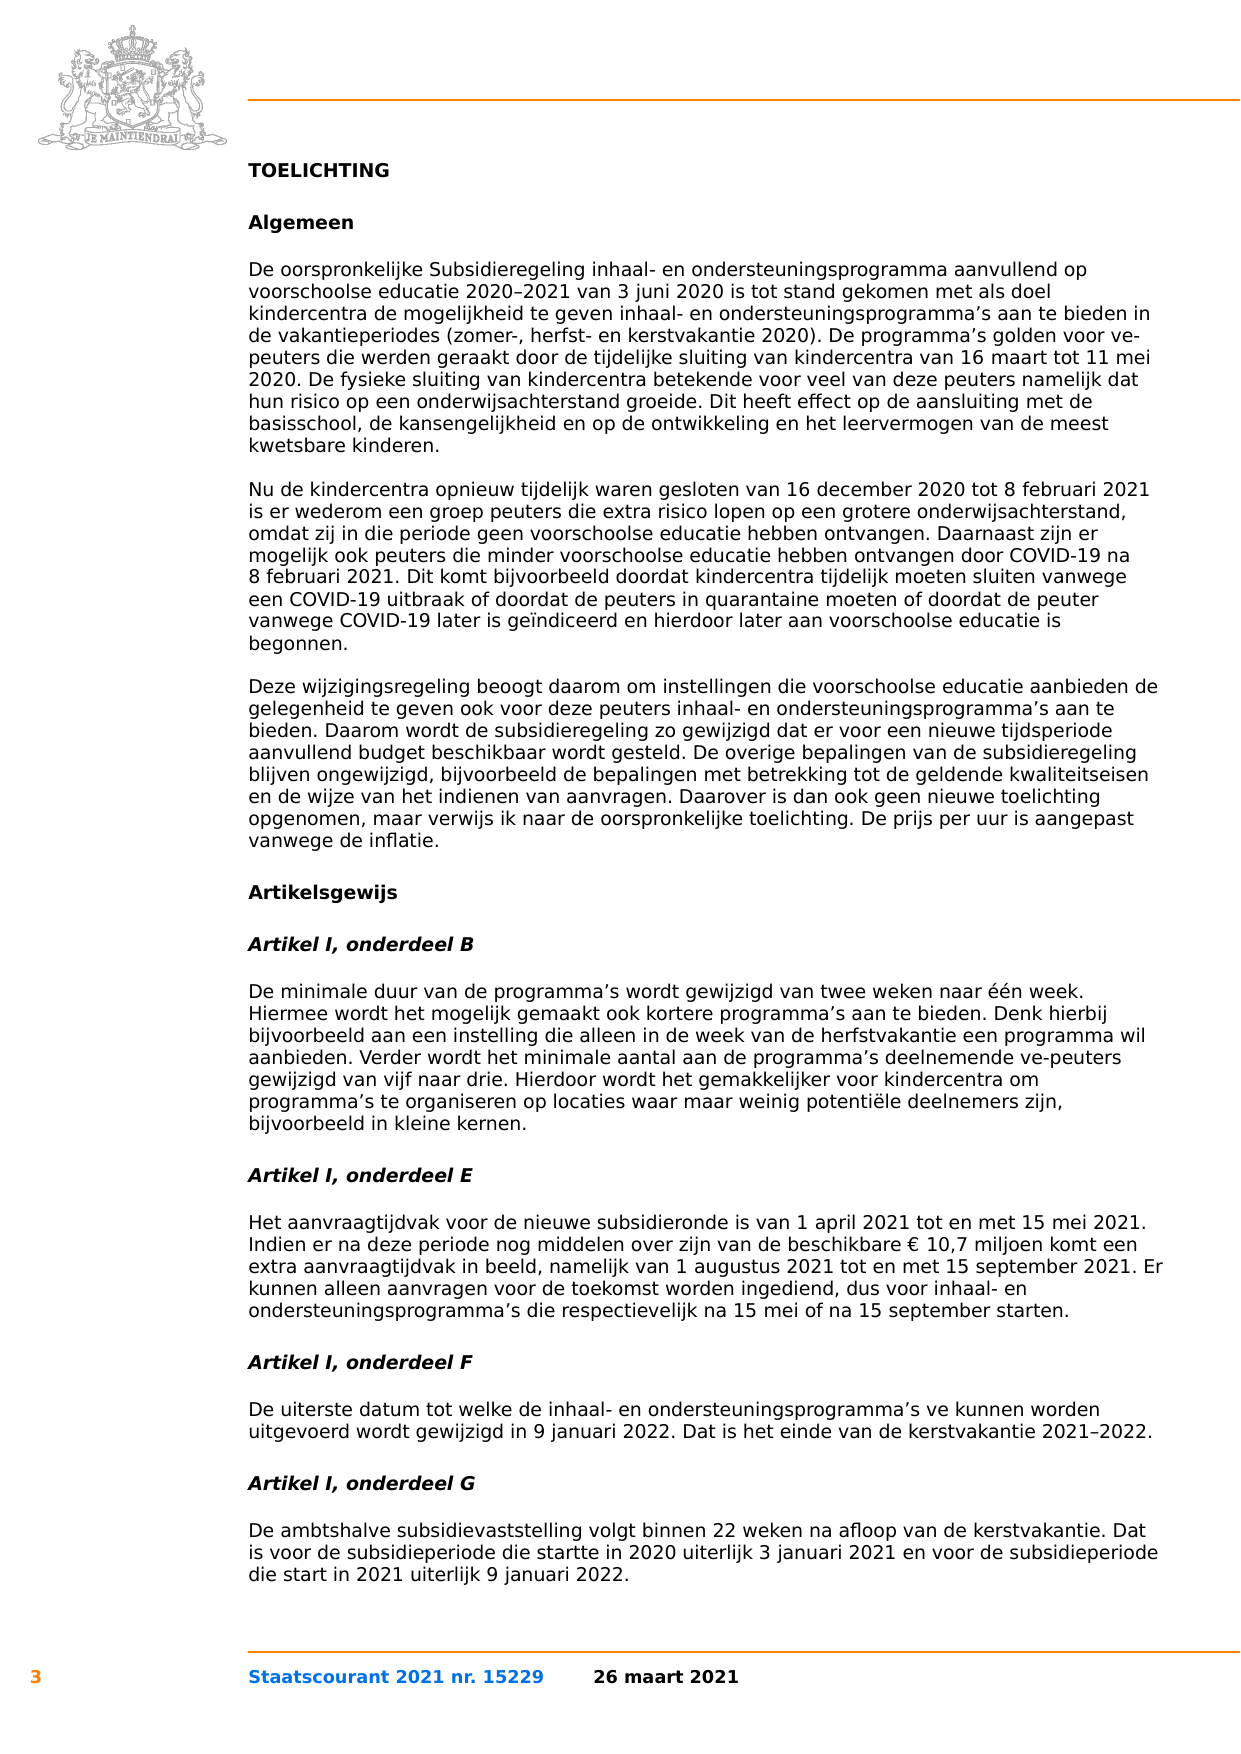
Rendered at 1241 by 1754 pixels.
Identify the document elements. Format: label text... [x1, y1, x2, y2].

picture [38, 25, 227, 150]
text De oorspronkelijke Subsidieregeling inhaal- en ondersteuningsprogramma aanvullend op voorschoolse educatie 2020–2021 van 3 juni 2020 is tot stand gekomen met als doel kindercentra de mogelijkheid te geven inhaal- en ondersteuningsprogramma’s aan te bieden in de vakantieperiodes (zomer-, herfst- en kerstvakantie 2020). De programma’s golden voor ve-peuters die werden geraakt door de tijdelijke sluiting van kindercentra van 16 maart tot 11 mei 2020. De fysieke sluiting van kindercentra betekende voor veel van deze peuters namelijk dat hun risico op een onderwijsachterstand groeide. Dit heeft effect op de aansluiting met de basisschool, de kansengelijkheid en op de ontwikkeling en het leervermogen van de meest kwetsbare kinderen. [248, 259, 1163, 457]
subtitle Artikel I, onderdeel G [248, 1473, 1163, 1495]
subtitle Artikel I, onderdeel F [248, 1352, 1163, 1374]
subtitle Algemeen [248, 212, 1163, 234]
text Nu de kindercentra opnieuw tijdelijk waren gesloten van 16 december 2020 tot 8 februari 2021 is er wederom een groep peuters die extra risico lopen op een grotere onderwijsachterstand, omdat zij in die periode geen voorschoolse educatie hebben ontvangen. Daarnaast zijn er mogelijk ook peuters die minder voorschoolse educatie hebben ontvangen door COVID-19 na 8 februari 2021. Dit komt bijvoorbeeld doordat kindercentra tijdelijk moeten sluiten vanwege een COVID-19 uitbraak of doordat de peuters in quarantaine moeten of doordat de peuter vanwege COVID-19 later is geïndiceerd en hierdoor later aan voorschoolse educatie is begonnen. [248, 478, 1163, 654]
subtitle TOELICHTING [248, 160, 1163, 182]
subtitle Artikelsgewijs [248, 882, 1163, 904]
subtitle Artikel I, onderdeel E [248, 1165, 1163, 1187]
subtitle Artikel I, onderdeel B [248, 934, 1163, 956]
text De uiterste datum tot welke de inhaal- en ondersteuningsprogramma’s ve kunnen worden uitgevoerd wordt gewijzigd in 9 januari 2022. Dat is het einde van de kerstvakantie 2021–2022. [248, 1399, 1163, 1443]
text De minimale duur van de programma’s wordt gewijzigd van twee weken naar één week. Hiermee wordt het mogelijk gemaakt ook kortere programma’s aan te bieden. Denk hierbij bijvoorbeeld aan een instelling die alleen in de week van de herfstvakantie een programma wil aanbieden. Verder wordt het minimale aantal aan de programma’s deelnemende ve-peuters gewijzigd van vijf naar drie. Hierdoor wordt het gemakkelijker voor kindercentra om programma’s te organiseren op locaties waar maar weinig potentiële deelnemers zijn, bijvoorbeeld in kleine kernen. [248, 981, 1163, 1135]
text Het aanvraagtijdvak voor de nieuwe subsidieronde is van 1 april 2021 tot en met 15 mei 2021. Indien er na deze periode nog middelen over zijn van de beschikbare € 10,7 miljoen komt een extra aanvraagtijdvak in beeld, namelijk van 1 augustus 2021 tot en met 15 september 2021. Er kunnen alleen aanvragen voor de toekomst worden ingediend, dus voor inhaal- en ondersteuningsprogramma’s die respectievelijk na 15 mei of na 15 september starten. [248, 1212, 1163, 1322]
text Deze wijzigingsregeling beoogt daarom om instellingen die voorschoolse educatie aanbieden de gelegenheid te geven ook voor deze peuters inhaal- en ondersteuningsprogramma’s aan te bieden. Daarom wordt de subsidieregeling zo gewijzigd dat er voor een nieuwe tijdsperiode aanvullend budget beschikbaar wordt gesteld. De overige bepalingen van de subsidieregeling blijven ongewijzigd, bijvoorbeeld de bepalingen met betrekking tot de geldende kwaliteitseisen en de wijze van het indienen van aanvragen. Daarover is dan ook geen nieuwe toelichting opgenomen, maar verwijs ik naar de oorspronkelijke toelichting. De prijs per uur is aangepast vanwege de inflatie. [248, 676, 1163, 852]
text De ambtshalve subsidievaststelling volgt binnen 22 weken na afloop van de kerstvakantie. Dat is voor de subsidieperiode die startte in 2020 uiterlijk 3 januari 2021 en voor de subsidieperiode die start in 2021 uiterlijk 9 januari 2022. [248, 1520, 1163, 1586]
